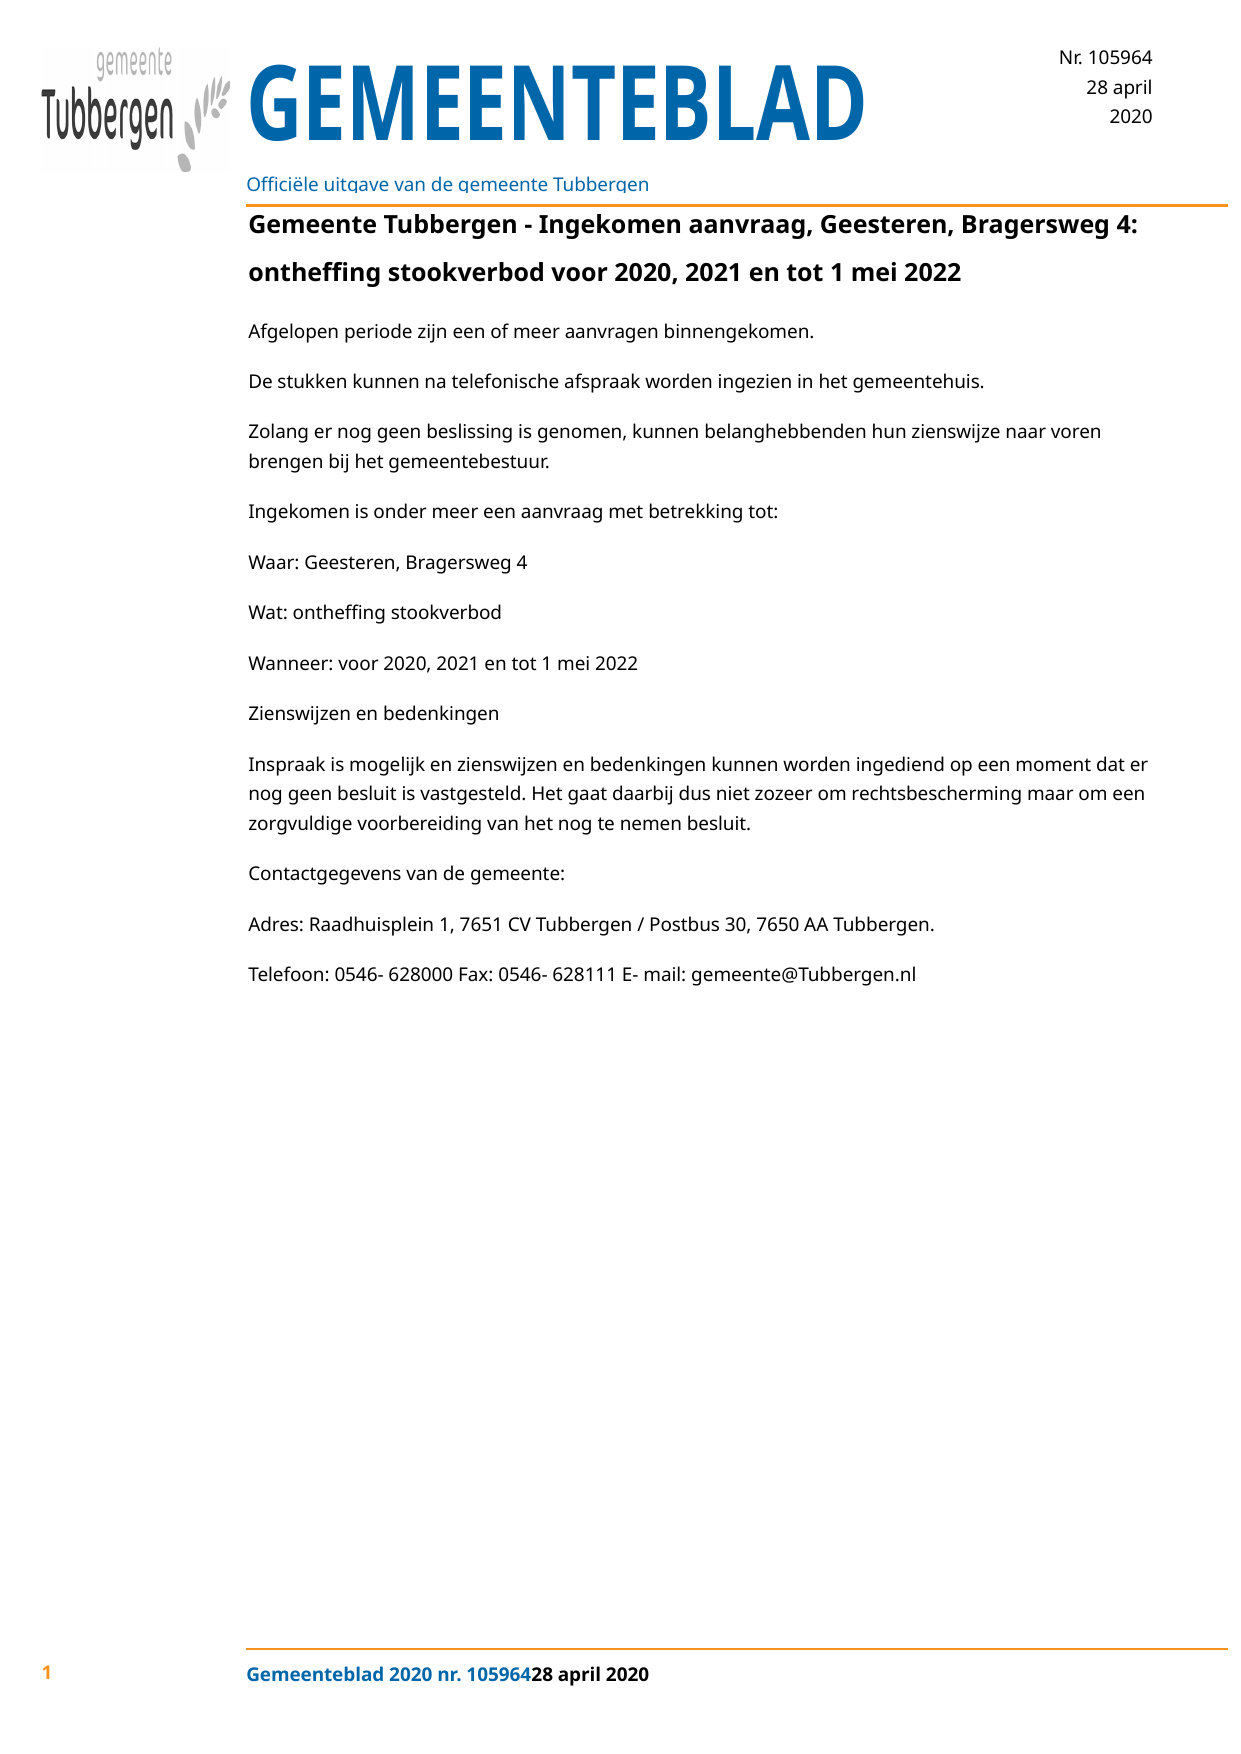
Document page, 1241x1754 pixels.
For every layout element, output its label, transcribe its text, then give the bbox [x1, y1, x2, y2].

text Contactgegevens van de gemeente: [248, 860, 1152, 886]
picture [41, 47, 231, 172]
text Telefoon: 0546- 628000 Fax: 0546- 628111 E- mail: gemeente@Tubbergen.nl [248, 961, 1152, 987]
text Zolang er nog geen beslissing is genomen, kunnen belanghebbenden hun zienswijze naar voren brengen bij het gemeentebestuur. [248, 419, 1152, 474]
text Wat: ontheffing stookverbod [248, 599, 1152, 625]
text Wanneer: voor 2020, 2021 en tot 1 mei 2022 [248, 650, 1152, 676]
text Zienswijzen en bedenkingen [248, 700, 1152, 726]
text Ingekomen is onder meer een aanvraag met betrekking tot: [248, 499, 1152, 524]
text Inspraak is mogelijk en zienswijzen en bedenkingen kunnen worden ingediend op een moment dat er nog geen besluit is vastgesteld. Het gaat daarbij dus niet zozeer om rechtsbescherming maar om een zorgvuldige voorbereiding van het nog te nemen besluit. [248, 751, 1152, 836]
text Gemeente Tubbergen - Ingekomen aanvraag, Geesteren, Bragersweg 4: ontheffing stookverbod voor 2020, 2021 en tot 1 mei 2022 [248, 207, 1152, 288]
text Adres: Raadhuisplein 1, 7651 CV Tubbergen / Postbus 30, 7650 AA Tubbergen. [248, 911, 1152, 937]
text De stukken kunnen na telefonische afspraak worden ingezien in het gemeentehuis. [248, 368, 1152, 394]
text Afgelopen periode zijn een of meer aanvragen binnengekomen. [248, 318, 1152, 344]
text Waar: Geesteren, Bragersweg 4 [248, 549, 1152, 575]
